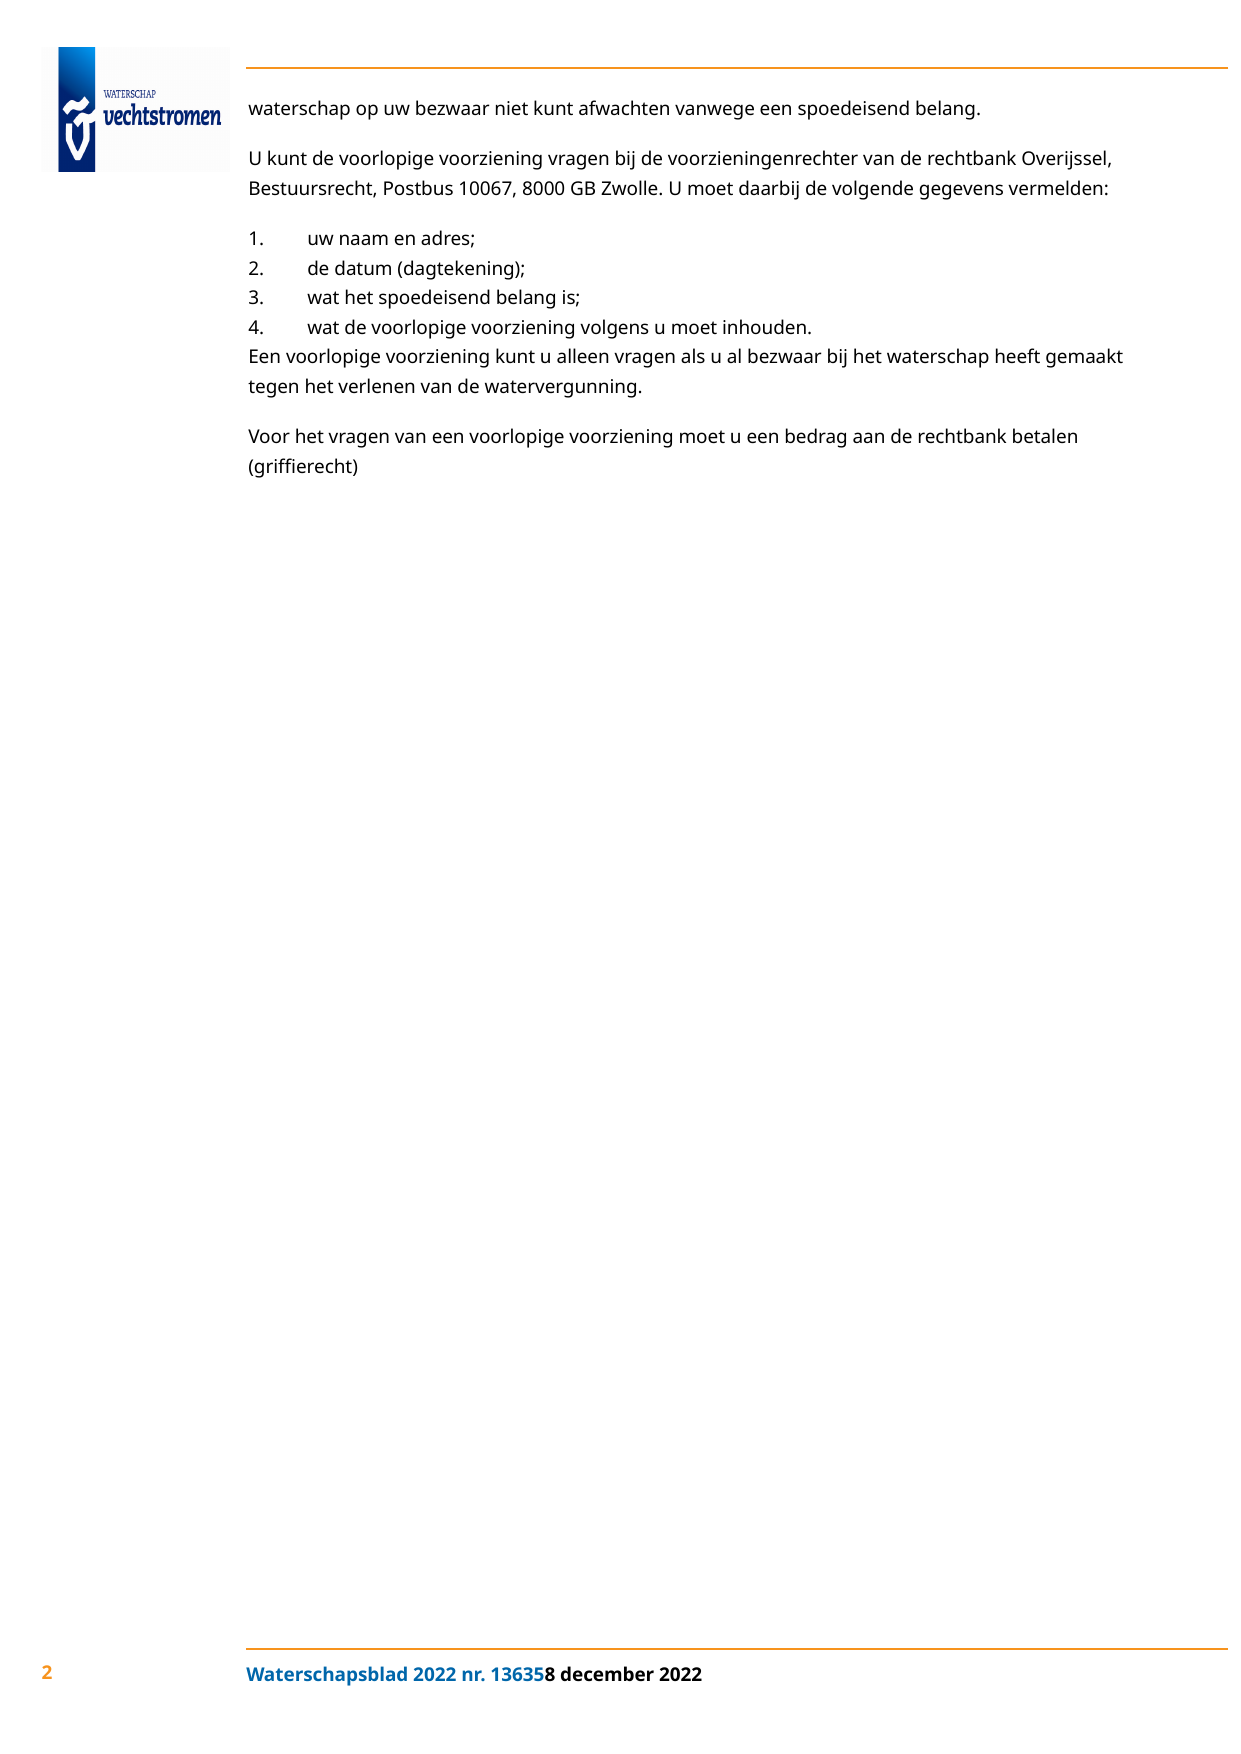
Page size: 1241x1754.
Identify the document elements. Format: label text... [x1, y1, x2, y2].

list wat de voorlopige voorziening volgens u moet inhouden. [248, 314, 1152, 340]
text U kunt de voorlopige voorziening vragen bij de voorzieningenrechter van de rechtbank Overijssel, Bestuursrecht, Postbus 10067, 8000 GB Zwolle. U moet daarbij de volgende gegevens vermelden: [248, 145, 1152, 201]
list de datum (dagtekening); [248, 255, 1152, 281]
text Een voorlopige voorziening kunt u alleen vragen als u al bezwaar bij het waterschap heeft gemaakt tegen het verlenen van de watervergunning. [248, 343, 1152, 399]
list wat het spoedeisend belang is; [248, 284, 1152, 310]
list uw naam en adres; [248, 225, 1152, 251]
picture [41, 47, 231, 172]
text Voor het vragen van een voorlopige voorziening moet u een bedrag aan de rechtbank betalen (griffierecht) [248, 423, 1152, 479]
text waterschap op uw bezwaar niet kunt afwachten vanwege een spoedeisend belang. [248, 95, 1152, 121]
